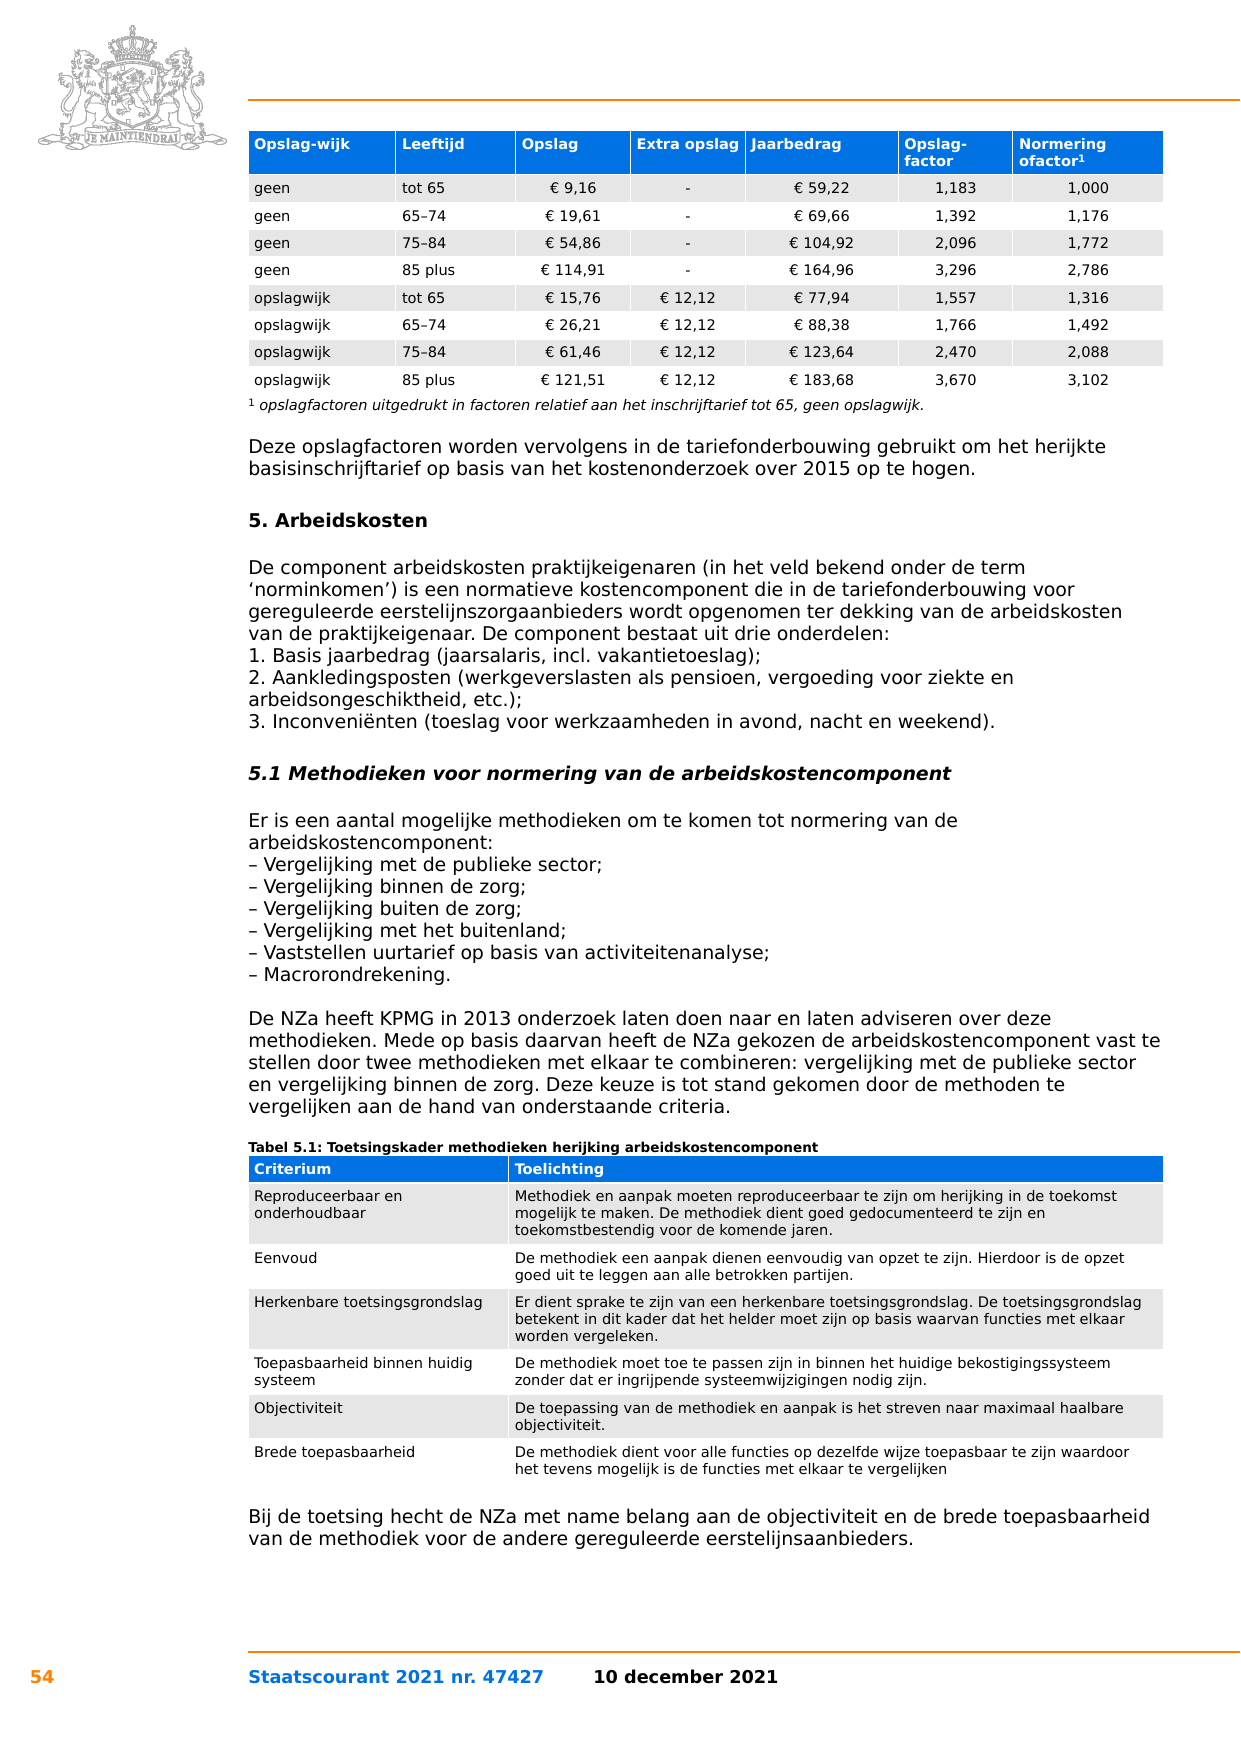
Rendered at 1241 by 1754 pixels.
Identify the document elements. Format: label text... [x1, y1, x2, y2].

table_cell geen [249, 230, 395, 256]
text – Macrorondrekening. [248, 964, 1163, 986]
table_cell 85 plus [396, 258, 515, 284]
table_cell 75–84 [396, 230, 515, 256]
table_cell 85 plus [396, 367, 515, 393]
table_cell € 59,22 [746, 175, 898, 202]
table_cell 1,176 [1013, 203, 1163, 229]
subtitle 5. Arbeidskosten [248, 510, 1163, 532]
subtitle 5.1 Methodieken voor normering van de arbeidskostencomponent [248, 763, 1163, 785]
table_cell De toepassing van de methodiek en aanpak is het streven naar maximaal haalbare objectiviteit. [509, 1395, 1163, 1438]
picture [38, 25, 227, 150]
table_cell € 69,66 [746, 203, 898, 229]
text 3. Inconveniënten (toeslag voor werkzaamheden in avond, nacht en weekend). [248, 711, 1163, 733]
table_cell € 15,76 [516, 285, 630, 311]
table_cell € 77,94 [746, 285, 898, 311]
table_cell Leeftijd [396, 131, 515, 174]
table_cell Objectiviteit [249, 1395, 508, 1438]
table_cell Opslag-wijk [249, 131, 395, 174]
table_cell De methodiek dient voor alle functies op dezelfde wijze toepasbaar te zijn waardoor het tevens mogelijk is de functies met elkaar te vergelijken [509, 1439, 1163, 1483]
table_cell € 114,91 [516, 258, 630, 284]
table_cell Brede toepasbaarheid [249, 1439, 508, 1483]
text Bij de toetsing hecht de NZa met name belang aan de objectiviteit en de brede toepasbaarheid van de methodiek voor de andere gereguleerde eerstelijnsaanbieders. [248, 1506, 1163, 1549]
table_cell opslagwijk [249, 312, 395, 339]
table_cell 2,786 [1013, 258, 1163, 284]
table_cell € 54,86 [516, 230, 630, 256]
table_cell € 61,46 [516, 340, 630, 366]
table_cell Er dient sprake te zijn van een herkenbare toetsingsgrondslag. De toetsingsgrondslag betekent in dit kader dat het helder moet zijn op basis waarvan functies met elkaar worden vergeleken. [509, 1289, 1163, 1349]
table_cell opslagwijk [249, 367, 395, 393]
table_cell 1,316 [1013, 285, 1163, 311]
table_cell 1,766 [899, 312, 1012, 339]
table_cell € 123,64 [746, 340, 898, 366]
table_header Tabel 5.1: Toetsingskader methodieken herijking arbeidskostencomponent [248, 1139, 1163, 1155]
text – Vergelijking binnen de zorg; [248, 876, 1163, 898]
table_cell Normering ofactor1 [1013, 131, 1163, 174]
table_cell tot 65 [396, 285, 515, 311]
table_cell 3,102 [1013, 367, 1163, 393]
table_cell € 12,12 [631, 340, 745, 366]
table_cell 1,183 [899, 175, 1012, 202]
table_cell - [631, 258, 745, 284]
table_cell € 12,12 [631, 312, 745, 339]
table_cell Jaarbedrag [746, 131, 898, 174]
table_cell geen [249, 203, 395, 229]
table_cell - [631, 175, 745, 202]
text 2. Aankledingsposten (werkgeverslasten als pensioen, vergoeding voor ziekte en arbeidsongeschiktheid, etc.); [248, 667, 1163, 711]
table_cell 2,470 [899, 340, 1012, 366]
table_cell € 121,51 [516, 367, 630, 393]
table_cell Toelichting [509, 1156, 1163, 1182]
table_cell 2,088 [1013, 340, 1163, 366]
table_cell 1,557 [899, 285, 1012, 311]
table_cell Reproduceerbaar en onderhoudbaar [249, 1184, 508, 1244]
table_cell - [631, 203, 745, 229]
table_cell tot 65 [396, 175, 515, 202]
table_cell € 183,68 [746, 367, 898, 393]
table_cell geen [249, 258, 395, 284]
table_cell 65–74 [396, 312, 515, 339]
table_cell - [631, 230, 745, 256]
table_cell Criterium [249, 1156, 508, 1182]
text – Vaststellen uurtarief op basis van activiteitenanalyse; [248, 942, 1163, 964]
table_cell Herkenbare toetsingsgrondslag [249, 1289, 508, 1349]
table_cell opslagwijk [249, 340, 395, 366]
table_cell € 26,21 [516, 312, 630, 339]
table_cell € 104,92 [746, 230, 898, 256]
table_cell € 12,12 [631, 367, 745, 393]
table_cell 1,392 [899, 203, 1012, 229]
table_cell Opslag-factor [899, 131, 1012, 174]
table_cell Toepasbaarheid binnen huidig systeem [249, 1351, 508, 1394]
text Er is een aantal mogelijke methodieken om te komen tot normering van de arbeidskostencomponent: [248, 810, 1163, 854]
text – Vergelijking met de publieke sector; [248, 854, 1163, 876]
text – Vergelijking buiten de zorg; [248, 898, 1163, 920]
table_cell Eenvoud [249, 1245, 508, 1288]
text De component arbeidskosten praktijkeigenaren (in het veld bekend onder de term ‘norminkomen’) is een normatieve kostencomponent die in de tariefonderbouwing voor gereguleerde eerstelijnszorgaanbieders wordt opgenomen ter dekking van de arbeidskosten van de praktijkeigenaar. De component bestaat uit drie onderdelen: [248, 557, 1163, 645]
table_cell Opslag [516, 131, 630, 174]
table_cell 3,296 [899, 258, 1012, 284]
table_cell € 164,96 [746, 258, 898, 284]
text 1. Basis jaarbedrag (jaarsalaris, incl. vakantietoeslag); [248, 645, 1163, 667]
table_cell 1,772 [1013, 230, 1163, 256]
table_cell € 19,61 [516, 203, 630, 229]
text Deze opslagfactoren worden vervolgens in de tariefonderbouwing gebruikt om het herijkte basisinschrijftarief op basis van het kostenonderzoek over 2015 op te hogen. [248, 436, 1163, 480]
table_cell 2,096 [899, 230, 1012, 256]
table_cell € 12,12 [631, 285, 745, 311]
table_cell 75–84 [396, 340, 515, 366]
table_cell geen [249, 175, 395, 202]
table_cell De methodiek een aanpak dienen eenvoudig van opzet te zijn. Hierdoor is de opzet goed uit te leggen aan alle betrokken partijen. [509, 1245, 1163, 1288]
table_cell € 88,38 [746, 312, 898, 339]
table_cell 1,492 [1013, 312, 1163, 339]
text – Vergelijking met het buitenland; [248, 920, 1163, 942]
table_cell 1 opslagfactoren uitgedrukt in factoren relatief aan het inschrijftarief tot 65, geen opslagwijk. [248, 395, 1163, 414]
table_cell 3,670 [899, 367, 1012, 393]
table_cell € 9,16 [516, 175, 630, 202]
table_cell De methodiek moet toe te passen zijn in binnen het huidige bekostigingssysteem zonder dat er ingrijpende systeemwijzigingen nodig zijn. [509, 1351, 1163, 1394]
table_cell 1,000 [1013, 175, 1163, 202]
table_cell Extra opslag [631, 131, 745, 174]
table_cell Methodiek en aanpak moeten reproduceerbaar te zijn om herijking in de toekomst mogelijk te maken. De methodiek dient goed gedocumenteerd te zijn en toekomstbestendig voor de komende jaren. [509, 1184, 1163, 1244]
text De NZa heeft KPMG in 2013 onderzoek laten doen naar en laten adviseren over deze methodieken. Mede op basis daarvan heeft de NZa gekozen de arbeidskostencomponent vast te stellen door twee methodieken met elkaar te combineren: vergelijking met de publieke sector en vergelijking binnen de zorg. Deze keuze is tot stand gekomen door de methoden te vergelijken aan de hand van onderstaande criteria. [248, 1008, 1163, 1117]
table_cell opslagwijk [249, 285, 395, 311]
table_cell 65–74 [396, 203, 515, 229]
